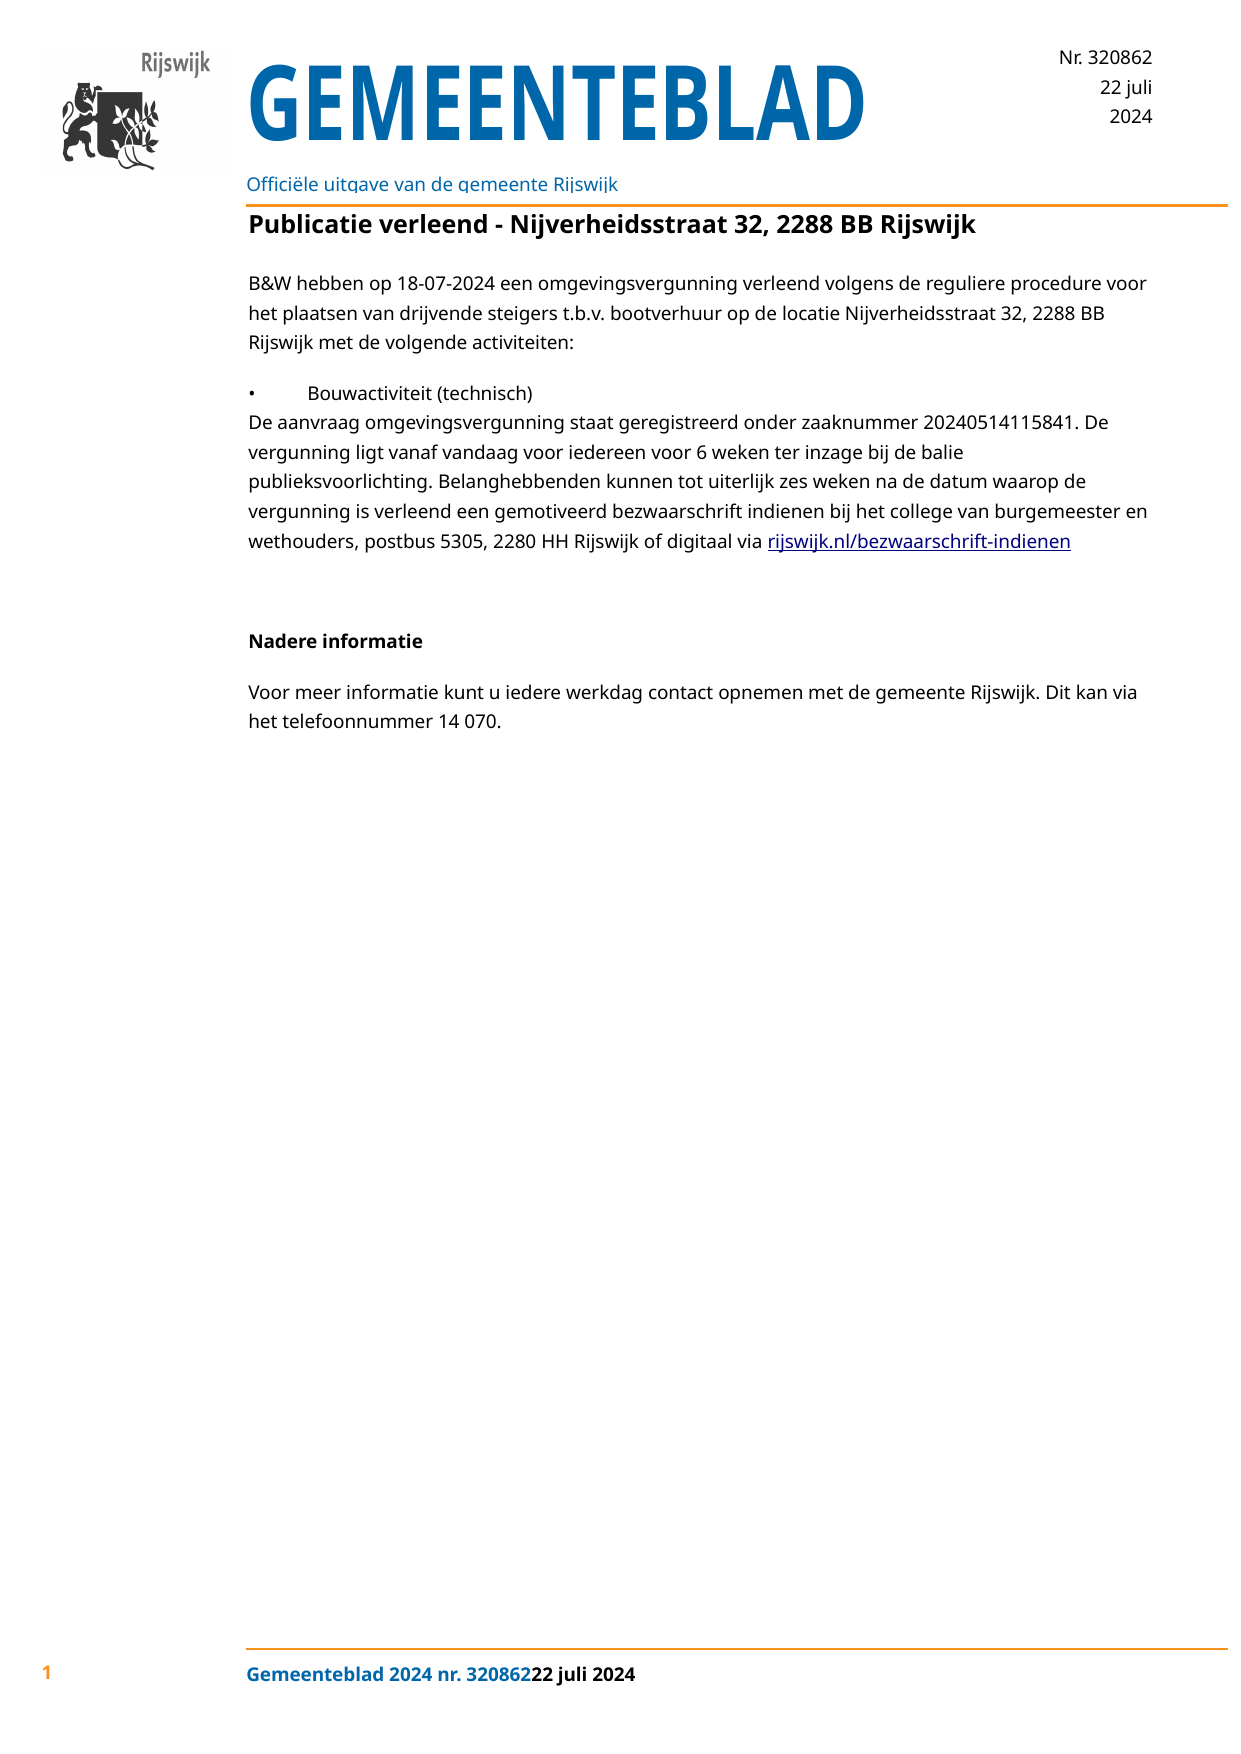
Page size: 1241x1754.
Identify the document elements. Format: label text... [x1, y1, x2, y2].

text Nadere informatie [248, 629, 1152, 654]
text De aanvraag omgevingsvergunning staat geregistreerd onder zaaknummer 20240514115841. De vergunning ligt vanaf vandaag voor iedereen voor 6 weken ter inzage bij de balie publieksvoorlichting. Belanghebbenden kunnen tot uiterlijk zes weken na de datum waarop de vergunning is verleend een gemotiveerd bezwaarschrift indienen bij het college van burgemeester en wethouders, postbus 5305, 2280 HH Rijswijk of digitaal via rijswijk.nl/bezwaarschrift-indienen [248, 409, 1152, 553]
text Publicatie verleend - Nijverheidsstraat 32, 2288 BB Rijswijk [248, 207, 1152, 241]
text B&W hebben op 18-07-2024 een omgevingsvergunning verleend volgens de reguliere procedure voor het plaatsen van drijvende steigers t.b.v. bootverhuur op de locatie Nijverheidsstraat 32, 2288 BB Rijswijk met de volgende activiteiten: [248, 270, 1152, 355]
picture [41, 47, 231, 172]
text Voor meer informatie kunt u iedere werkdag contact opnemen met de gemeente Rijswijk. Dit kan via het telefoonnummer 14 070. [248, 679, 1152, 734]
list Bouwactiviteit (technisch) [248, 380, 1152, 406]
